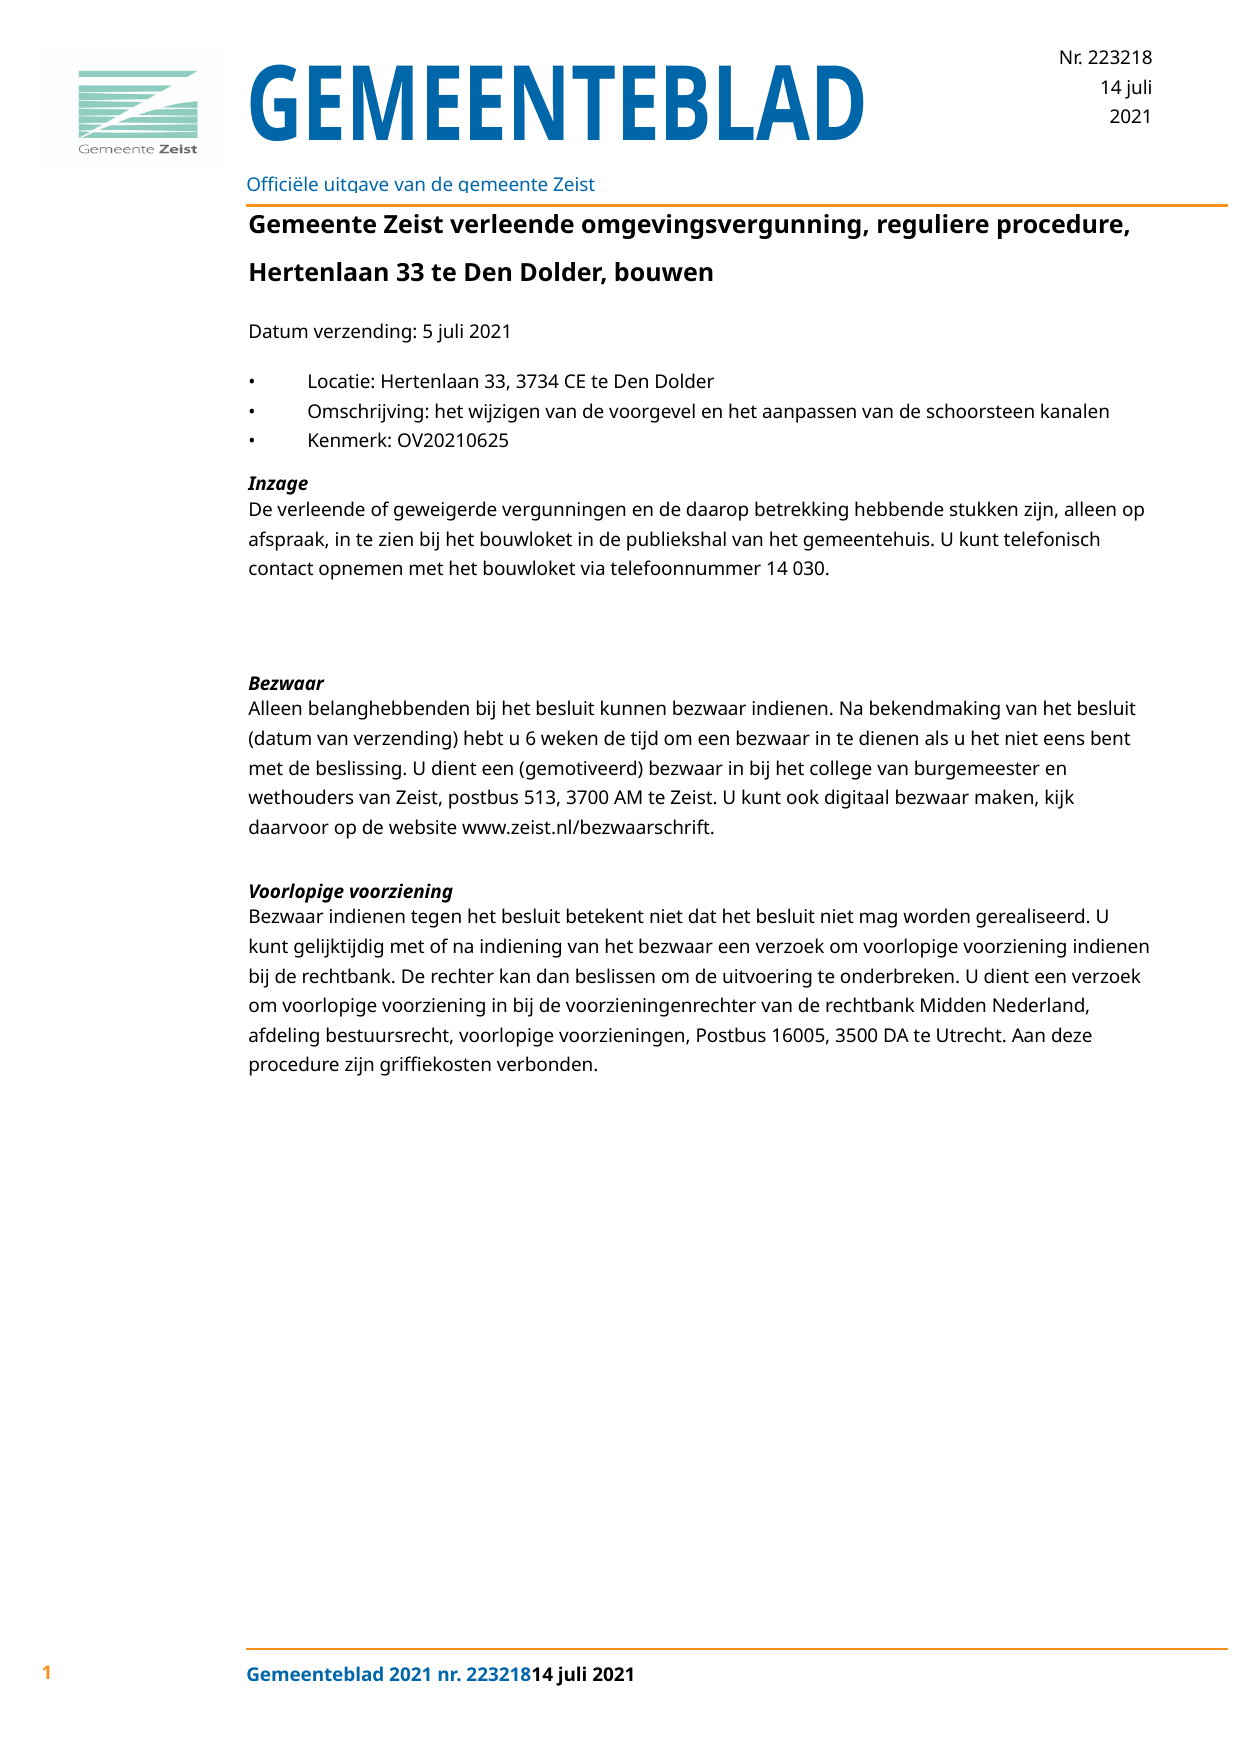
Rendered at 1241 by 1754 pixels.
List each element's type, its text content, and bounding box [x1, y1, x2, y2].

text Datum verzending: 5 juli 2021 [248, 318, 1152, 344]
list Locatie: Hertenlaan 33, 3734 CE te Den Dolder [248, 368, 1152, 394]
text Gemeente Zeist verleende omgevingsvergunning, reguliere procedure, Hertenlaan 33 te Den Dolder, bouwen [248, 207, 1152, 288]
text Bezwaar indienen tegen het besluit betekent niet dat het besluit niet mag worden gerealiseerd. U kunt gelijktijdig met of na indiening van het bezwaar een verzoek om voorlopige voorziening indienen bij de rechtbank. De rechter kan dan beslissen om de uitvoering te onderbreken. U dient een verzoek om voorlopige voorziening in bij de voorzieningenrechter van de rechtbank Midden Nederland, afdeling bestuursrecht, voorlopige voorzieningen, Postbus 16005, 3500 DA te Utrecht. Aan deze procedure zijn griffiekosten verbonden. [248, 904, 1152, 1077]
text Inzage [248, 471, 1152, 496]
text Alleen belanghebbenden bij het besluit kunnen bezwaar indienen. Na bekendmaking van het besluit (datum van verzending) hebt u 6 weken de tijd om een bezwaar in te dienen als u het niet eens bent met de beslissing. U dient een (gemotiveerd) bezwaar in bij het college van burgemeester en wethouders van Zeist, postbus 513, 3700 AM te Zeist. U kunt ook digitaal bezwaar maken, kijk daarvoor op de website www.zeist.nl/bezwaarschrift. [248, 696, 1152, 840]
list Kenmerk: OV20210625 [248, 427, 1152, 453]
text De verleende of geweigerde vergunningen en de daarop betrekking hebbende stukken zijn, alleen op afspraak, in te zien bij het bouwloket in de publiekshal van het gemeentehuis. U kunt telefonisch contact opnemen met het bouwloket via telefoonnummer 14 030. [248, 496, 1152, 581]
text Voorlopige voorziening [248, 878, 1152, 904]
list Omschrijving: het wijzigen van de voorgevel en het aanpassen van de schoorsteen kanalen [248, 398, 1152, 424]
picture [41, 47, 231, 172]
text Bezwaar [248, 670, 1152, 696]
